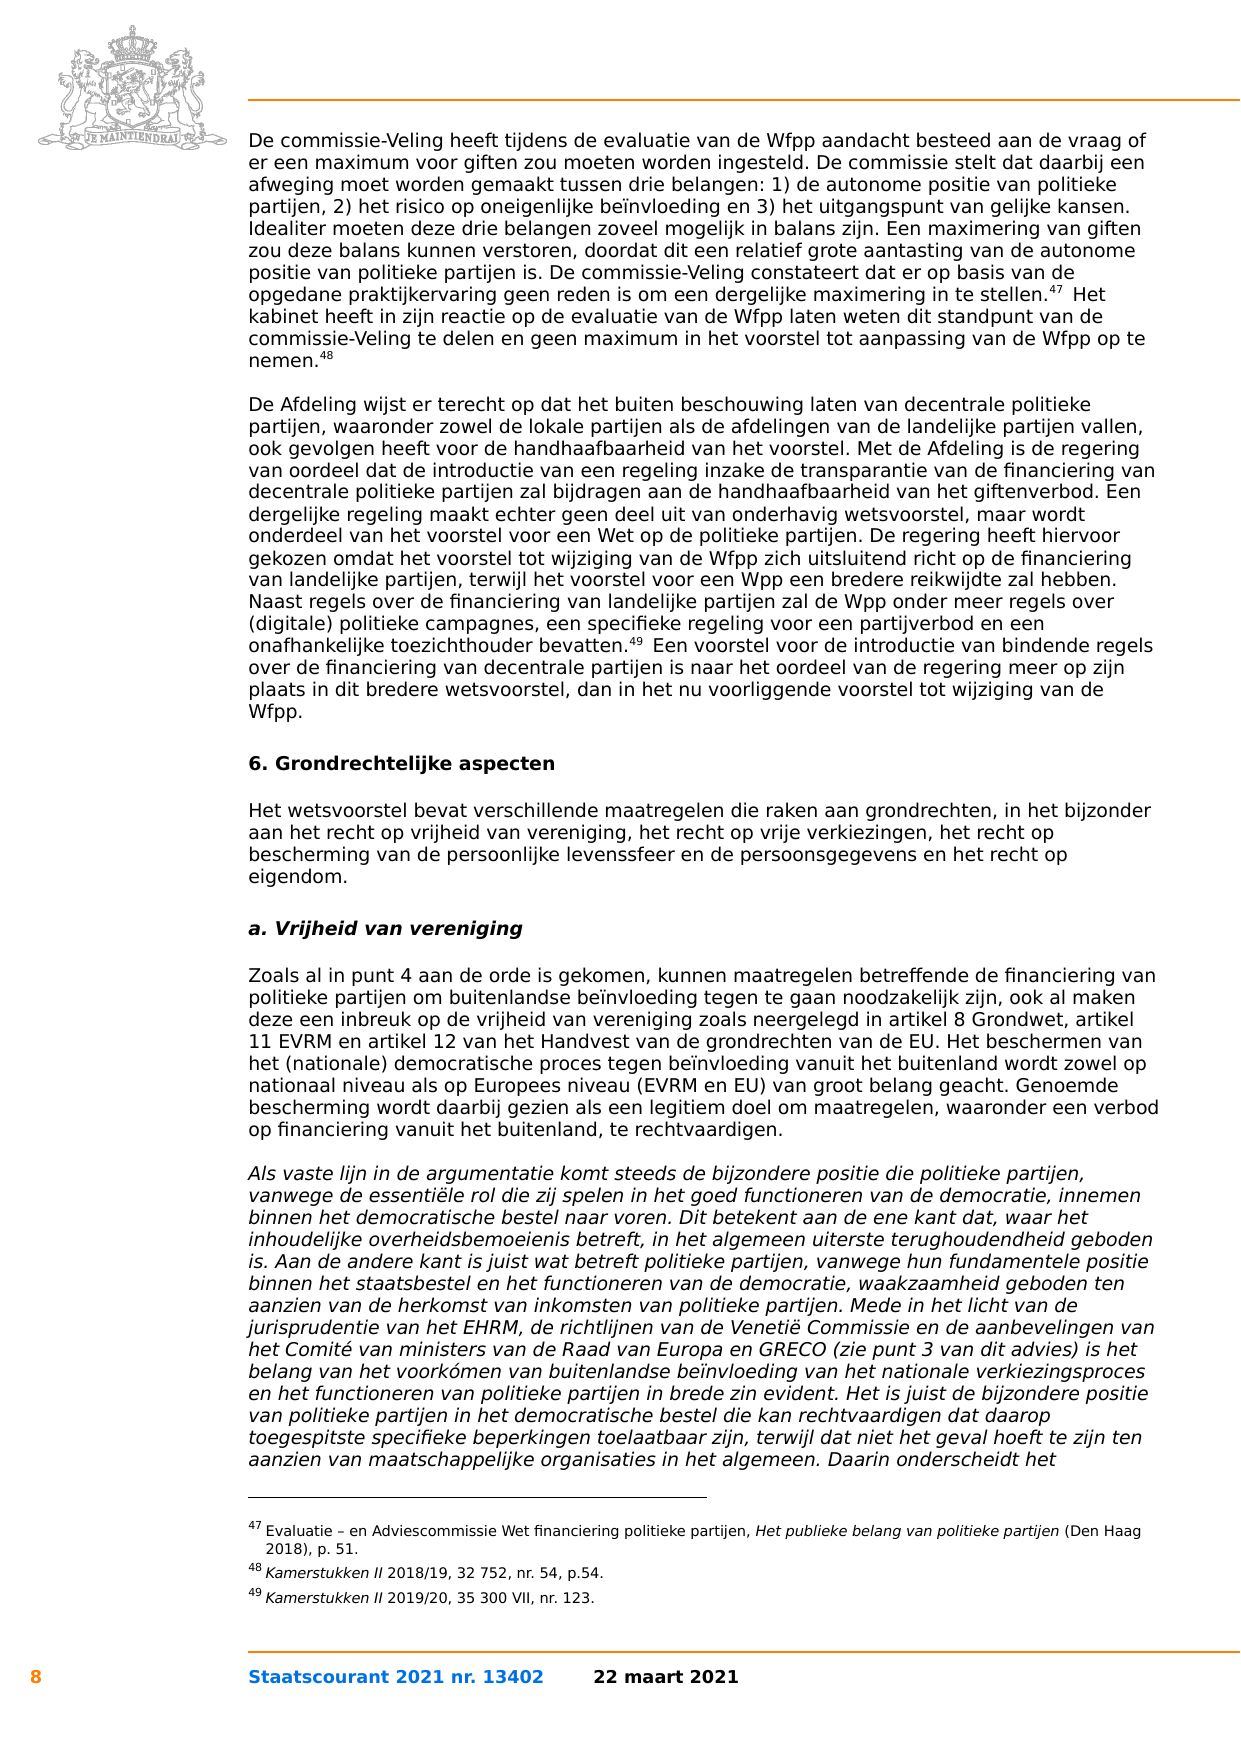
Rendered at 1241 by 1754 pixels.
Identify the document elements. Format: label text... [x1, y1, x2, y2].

picture [38, 25, 227, 150]
text De commissie-Veling heeft tijdens de evaluatie van de Wfpp aandacht besteed aan de vraag of er een maximum voor giften zou moeten worden ingesteld. De commissie stelt dat daarbij een afweging moet worden gemaakt tussen drie belangen: 1) de autonome positie van politieke partijen, 2) het risico op oneigenlijke beïnvloeding en 3) het uitgangspunt van gelijke kansen. Idealiter moeten deze drie belangen zoveel mogelijk in balans zijn. Een maximering van giften zou deze balans kunnen verstoren, doordat dit een relatief grote aantasting van de autonome positie van politieke partijen is. De commissie-Veling constateert dat er op basis van de opgedane praktijkervaring geen reden is om een dergelijke maximering in te stellen. Het kabinet heeft in zijn reactie op de evaluatie van de Wfpp laten weten dit standpunt van de commissie-Veling te delen en geen maximum in het voorstel tot aanpassing van de Wfpp op te nemen. [248, 130, 1163, 372]
subtitle 6. Grondrechtelijke aspecten [248, 753, 1163, 775]
text Zoals al in punt 4 aan de orde is gekomen, kunnen maatregelen betreffende de financiering van politieke partijen om buitenlandse beïnvloeding tegen te gaan noodzakelijk zijn, ook al maken deze een inbreuk op de vrijheid van vereniging zoals neergelegd in artikel 8 Grondwet, artikel 11 EVRM en artikel 12 van het Handvest van de grondrechten van de EU. Het beschermen van het (nationale) democratische proces tegen beïnvloeding vanuit het buitenland wordt zowel op nationaal niveau als op Europees niveau (EVRM en EU) van groot belang geacht. Genoemde bescherming wordt daarbij gezien als een legitiem doel om maatregelen, waaronder een verbod op financiering vanuit het buitenland, te rechtvaardigen. [248, 965, 1163, 1141]
text De Afdeling wijst er terecht op dat het buiten beschouwing laten van decentrale politieke partijen, waaronder zowel de lokale partijen als de afdelingen van de landelijke partijen vallen, ook gevolgen heeft voor de handhaafbaarheid van het voorstel. Met de Afdeling is de regering van oordeel dat de introductie van een regeling inzake de transparantie van de financiering van decentrale politieke partijen zal bijdragen aan de handhaafbaarheid van het giftenverbod. Een dergelijke regeling maakt echter geen deel uit van onderhavig wetsvoorstel, maar wordt onderdeel van het voorstel voor een Wet op de politieke partijen. De regering heeft hiervoor gekozen omdat het voorstel tot wijziging van de Wfpp zich uitsluitend richt op de financiering van landelijke partijen, terwijl het voorstel voor een Wpp een bredere reikwijdte zal hebben. Naast regels over de financiering van landelijke partijen zal de Wpp onder meer regels over (digitale) politieke campagnes, een specifieke regeling voor een partijverbod en een onafhankelijke toezichthouder bevatten. Een voorstel voor de introductie van bindende regels over de financiering van decentrale partijen is naar het oordeel van de regering meer op zijn plaats in dit bredere wetsvoorstel, dan in het nu voorliggende voorstel tot wijziging van de Wfpp. [248, 393, 1163, 723]
text Evaluatie – en Adviescommissie Wet financiering politieke partijen, Het publieke belang van politieke partijen (Den Haag 2018), p. 51. [248, 1519, 1163, 1558]
subtitle a. Vrijheid van vereniging [248, 918, 1163, 940]
text Kamerstukken II 2018/19, 32 752, nr. 54, p.54. [248, 1561, 1163, 1583]
text Als vaste lijn in de argumentatie komt steeds de bijzondere positie die politieke partijen, vanwege de essentiële rol die zij spelen in het goed functioneren van de democratie, innemen binnen het democratische bestel naar voren. Dit betekent aan de ene kant dat, waar het inhoudelijke overheidsbemoeienis betreft, in het algemeen uiterste terughoudendheid geboden is. Aan de andere kant is juist wat betreft politieke partijen, vanwege hun fundamentele positie binnen het staatsbestel en het functioneren van de democratie, waakzaamheid geboden ten aanzien van de herkomst van inkomsten van politieke partijen. Mede in het licht van de jurisprudentie van het EHRM, de richtlijnen van de Venetië Commissie en de aanbevelingen van het Comité van ministers van de Raad van Europa en GRECO (zie punt 3 van dit advies) is het belang van het voorkómen van buitenlandse beïnvloeding van het nationale verkiezingsproces en het functioneren van politieke partijen in brede zin evident. Het is juist de bijzondere positie van politieke partijen in het democratische bestel die kan rechtvaardigen dat daarop toegespitste specifieke beperkingen toelaatbaar zijn, terwijl dat niet het geval hoeft te zijn ten aanzien van maatschappelijke organisaties in het algemeen. Daarin onderscheidt het [248, 1163, 1163, 1471]
text Het wetsvoorstel bevat verschillende maatregelen die raken aan grondrechten, in het bijzonder aan het recht op vrijheid van vereniging, het recht op vrije verkiezingen, het recht op bescherming van de persoonlijke levenssfeer en de persoonsgegevens en het recht op eigendom. [248, 800, 1163, 888]
text Kamerstukken II 2019/20, 35 300 VII, nr. 123. [248, 1586, 1163, 1608]
